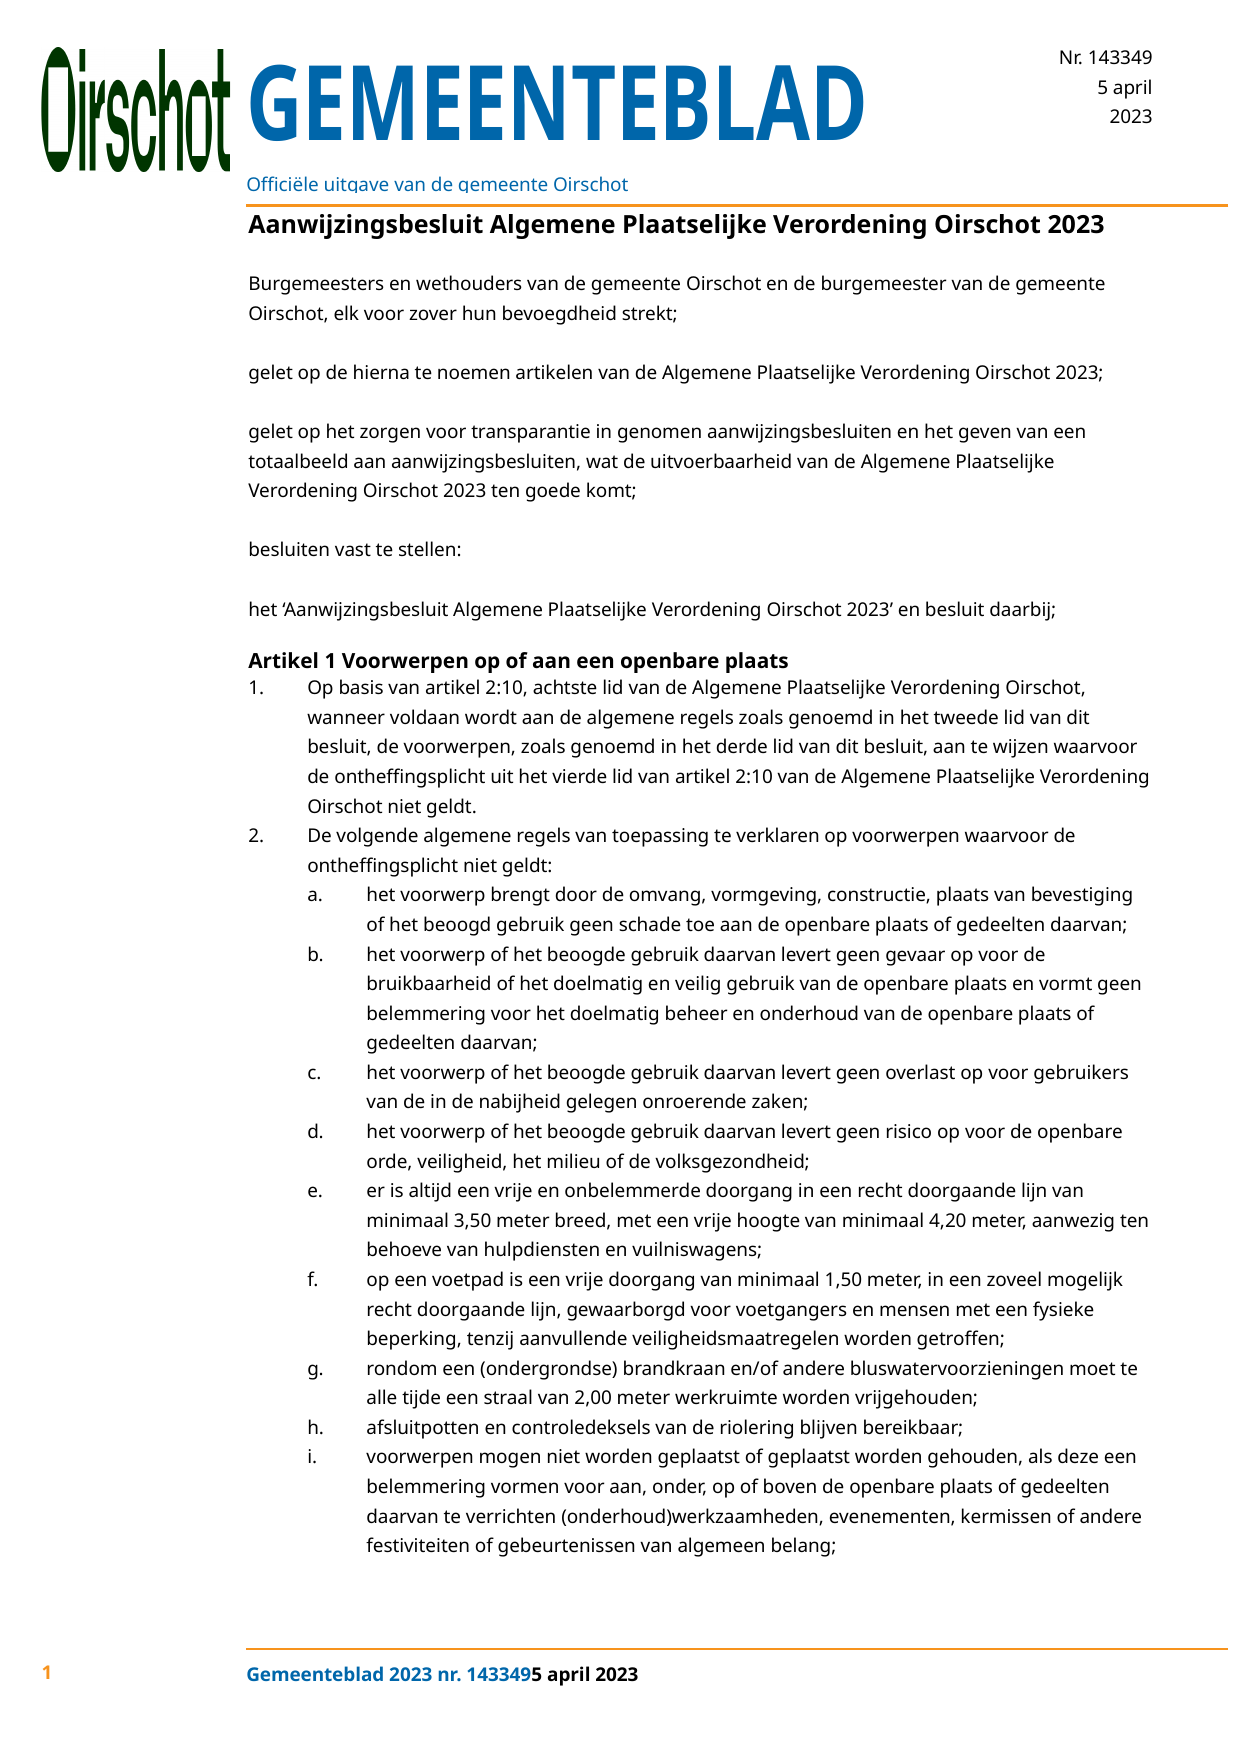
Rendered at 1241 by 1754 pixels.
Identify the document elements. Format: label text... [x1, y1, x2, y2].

text het ‘Aanwijzingsbesluit Algemene Plaatselijke Verordening Oirschot 2023’ en besluit daarbij; [248, 596, 1152, 621]
list Op basis van artikel 2:10, achtste lid van de Algemene Plaatselijke Verordening Oirschot, wanneer voldaan wordt aan de algemene regels zoals genoemd in het tweede lid van dit besluit, de voorwerpen, zoals genoemd in het derde lid van dit besluit, aan te wijzen waarvoor de ontheffingsplicht uit het vierde lid van artikel 2:10 van de Algemene Plaatselijke Verordening Oirschot niet geldt. [248, 674, 1152, 819]
list op een voetpad is een vrije doorgang van minimaal 1,50 meter, in een zoveel mogelijk recht doorgaande lijn, gewaarborgd voor voetgangers en mensen met een fysieke beperking, tenzij aanvullende veiligheidsmaatregelen worden getroffen; [307, 1266, 1152, 1351]
picture [41, 47, 231, 172]
list voorwerpen mogen niet worden geplaatst of geplaatst worden gehouden, als deze een belemmering vormen voor aan, onder, op of boven de openbare plaats of gedeelten daarvan te verrichten (onderhoud)werkzaamheden, evenementen, kermissen of andere festiviteiten of gebeurtenissen van algemeen belang; [307, 1444, 1152, 1558]
text Burgemeesters en wethouders van de gemeente Oirschot en de burgemeester van de gemeente Oirschot, elk voor zover hun bevoegdheid strekt; [248, 270, 1152, 326]
text gelet op het zorgen voor transparantie in genomen aanwijzingsbesluiten en het geven van een totaalbeeld aan aanwijzingsbesluiten, wat de uitvoerbaarheid van de Algemene Plaatselijke Verordening Oirschot 2023 ten goede komt; [248, 418, 1152, 503]
list rondom een (ondergrondse) brandkraan en/of andere bluswatervoorzieningen moet te alle tijde een straal van 2,00 meter werkruimte worden vrijgehouden; [307, 1355, 1152, 1410]
list het voorwerp of het beoogde gebruik daarvan levert geen risico op voor de openbare orde, veiligheid, het milieu of de volksgezondheid; [307, 1118, 1152, 1174]
text gelet op de hierna te noemen artikelen van de Algemene Plaatselijke Verordening Oirschot 2023; [248, 359, 1152, 385]
text Artikel 1 Voorwerpen op of aan een openbare plaats [248, 646, 1152, 674]
list De volgende algemene regels van toepassing te verklaren op voorwerpen waarvoor de ontheffingsplicht niet geldt: [248, 822, 1152, 878]
list afsluitpotten en controledeksels van de riolering blijven bereikbaar; [307, 1414, 1152, 1440]
list het voorwerp brengt door de omvang, vormgeving, constructie, plaats van bevestiging of het beoogd gebruik geen schade toe aan de openbare plaats of gedeelten daarvan; [307, 882, 1152, 937]
list er is altijd een vrije en onbelemmerde doorgang in een recht doorgaande lijn van minimaal 3,50 meter breed, met een vrije hoogte van minimaal 4,20 meter, aanwezig ten behoeve van hulpdiensten en vuilniswagens; [307, 1177, 1152, 1262]
list het voorwerp of het beoogde gebruik daarvan levert geen overlast op voor gebruikers van de in de nabijheid gelegen onroerende zaken; [307, 1059, 1152, 1114]
text Aanwijzingsbesluit Algemene Plaatselijke Verordening Oirschot 2023 [248, 207, 1152, 241]
text besluiten vast te stellen: [248, 537, 1152, 562]
list het voorwerp of het beoogde gebruik daarvan levert geen gevaar op voor de bruikbaarheid of het doelmatig en veilig gebruik van de openbare plaats en vormt geen belemmering voor het doelmatig beheer en onderhoud van de openbare plaats of gedeelten daarvan; [307, 941, 1152, 1055]
